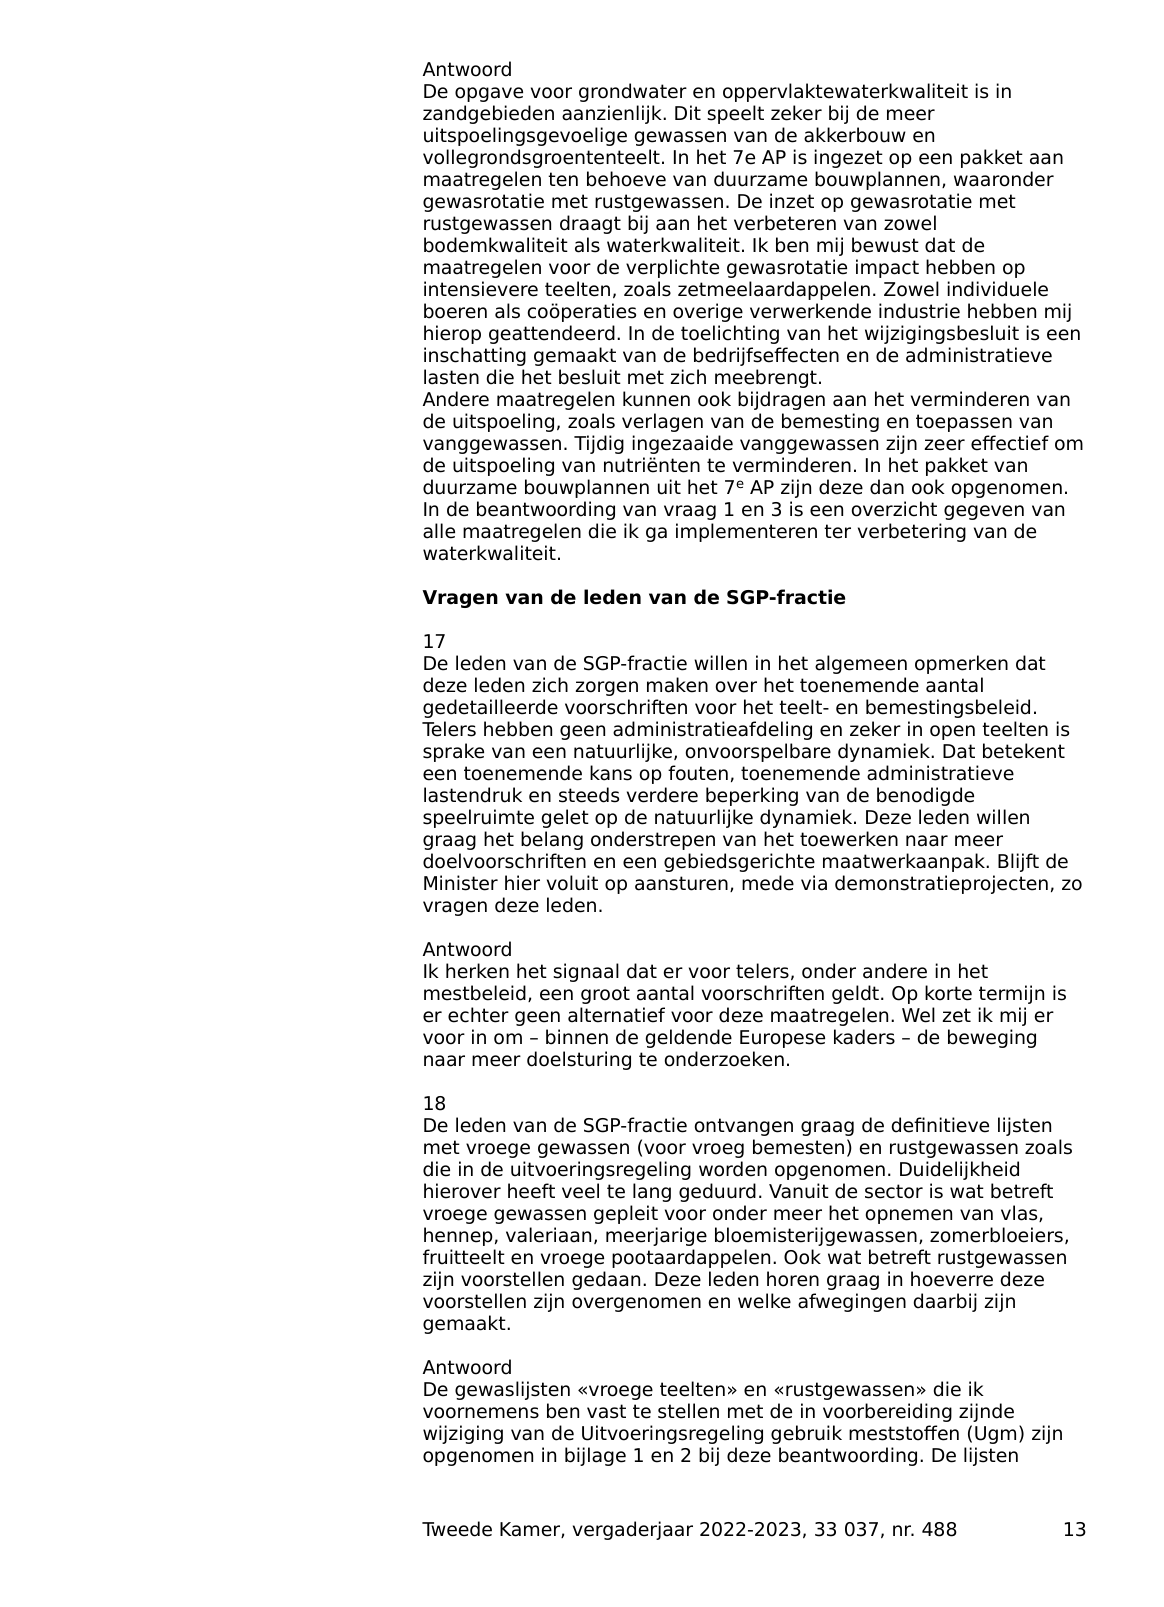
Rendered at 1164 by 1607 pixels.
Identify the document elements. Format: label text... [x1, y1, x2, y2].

subtitle Vragen van de leden van de SGP-fractie [422, 587, 1087, 609]
text Antwoord [422, 939, 1087, 961]
text De gewaslijsten «vroege teelten» en «rustgewassen» die ik voornemens ben vast te stellen met de in voorbereiding zijnde wijziging van de Uitvoeringsregeling gebruik meststoffen (Ugm) zijn opgenomen in bijlage 1 en 2 bij deze beantwoording. De lijsten [422, 1379, 1087, 1467]
text 18 [422, 1093, 1087, 1115]
text De opgave voor grondwater en oppervlaktewaterkwaliteit is in zandgebieden aanzienlijk. Dit speelt zeker bij de meer uitspoelingsgevoelige gewassen van de akkerbouw en vollegrondsgroententeelt. In het 7e AP is ingezet op een pakket aan maatregelen ten behoeve van duurzame bouwplannen, waaronder gewasrotatie met rustgewassen. De inzet op gewasrotatie met rustgewassen draagt bij aan het verbeteren van zowel bodemkwaliteit als waterkwaliteit. Ik ben mij bewust dat de maatregelen voor de verplichte gewasrotatie impact hebben op intensievere teelten, zoals zetmeelaardappelen. Zowel individuele boeren als coöperaties en overige verwerkende industrie hebben mij hierop geattendeerd. In de toelichting van het wijzigingsbesluit is een inschatting gemaakt van de bedrijfseffecten en de administratieve lasten die het besluit met zich meebrengt. [422, 81, 1087, 389]
text De leden van de SGP-fractie willen in het algemeen opmerken dat deze leden zich zorgen maken over het toenemende aantal gedetailleerde voorschriften voor het teelt- en bemestingsbeleid. Telers hebben geen administratieafdeling en zeker in open teelten is sprake van een natuurlijke, onvoorspelbare dynamiek. Dat betekent een toenemende kans op fouten, toenemende administratieve lastendruk en steeds verdere beperking van de benodigde speelruimte gelet op de natuurlijke dynamiek. Deze leden willen graag het belang onderstrepen van het toewerken naar meer doelvoorschriften en een gebiedsgerichte maatwerkaanpak. Blijft de Minister hier voluit op aansturen, mede via demonstratieprojecten, zo vragen deze leden. [422, 653, 1087, 917]
text De leden van de SGP-fractie ontvangen graag de definitieve lijsten met vroege gewassen (voor vroeg bemesten) en rustgewassen zoals die in de uitvoeringsregeling worden opgenomen. Duidelijkheid hierover heeft veel te lang geduurd. Vanuit de sector is wat betreft vroege gewassen gepleit voor onder meer het opnemen van vlas, hennep, valeriaan, meerjarige bloemisterijgewassen, zomerbloeiers, fruitteelt en vroege pootaardappelen. Ook wat betreft rustgewassen zijn voorstellen gedaan. Deze leden horen graag in hoeverre deze voorstellen zijn overgenomen en welke afwegingen daarbij zijn gemaakt. [422, 1115, 1087, 1335]
text Andere maatregelen kunnen ook bijdragen aan het verminderen van de uitspoeling, zoals verlagen van de bemesting en toepassen van vanggewassen. Tijdig ingezaaide vanggewassen zijn zeer effectief om de uitspoeling van nutriënten te verminderen. In het pakket van duurzame bouwplannen uit het 7e AP zijn deze dan ook opgenomen. In de beantwoording van vraag 1 en 3 is een overzicht gegeven van alle maatregelen die ik ga implementeren ter verbetering van de waterkwaliteit. [422, 389, 1087, 564]
text 17 [422, 631, 1087, 653]
text Ik herken het signaal dat er voor telers, onder andere in het mestbeleid, een groot aantal voorschriften geldt. Op korte termijn is er echter geen alternatief voor deze maatregelen. Wel zet ik mij er voor in om – binnen de geldende Europese kaders – de beweging naar meer doelsturing te onderzoeken. [422, 961, 1087, 1071]
text Antwoord [422, 59, 1087, 81]
text Antwoord [422, 1357, 1087, 1379]
